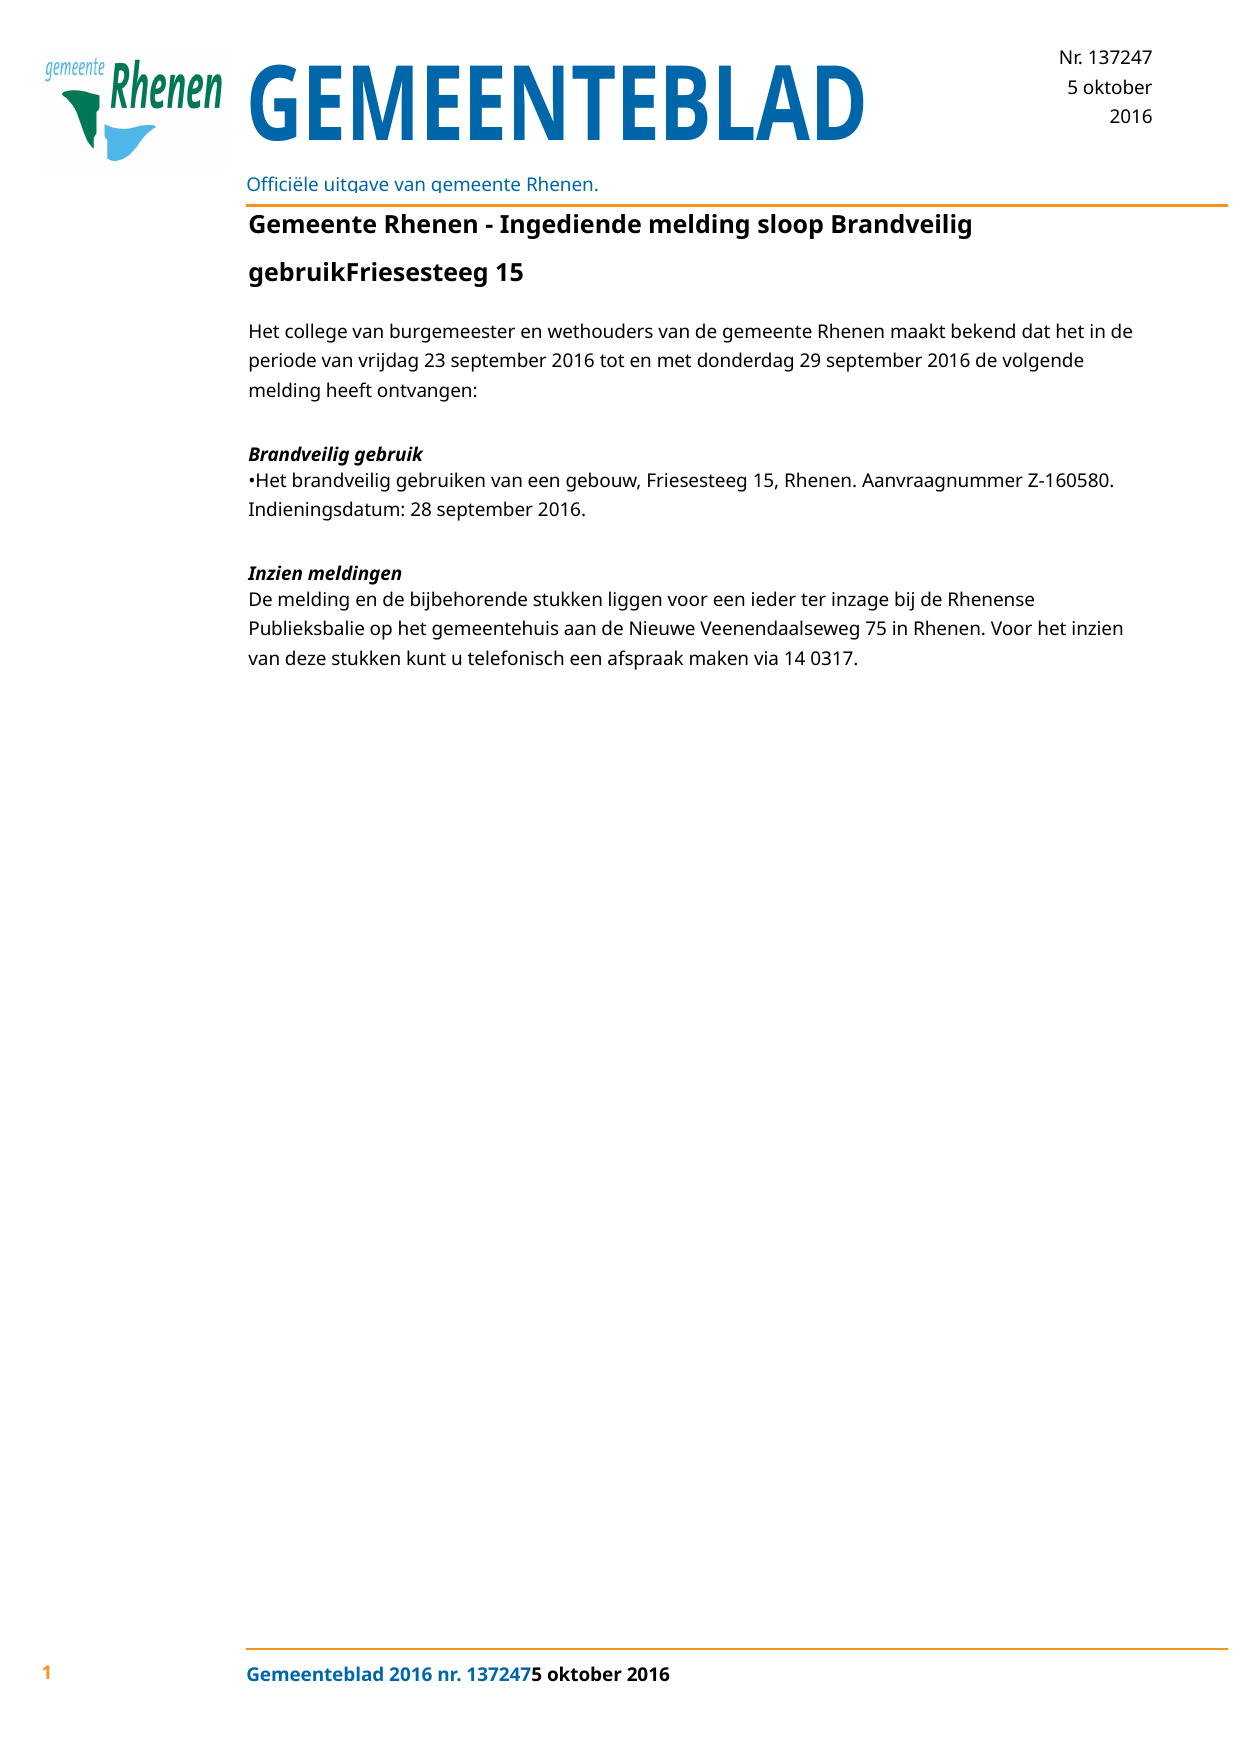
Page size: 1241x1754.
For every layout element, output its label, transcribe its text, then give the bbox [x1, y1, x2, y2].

text Inzien meldingen [248, 560, 1152, 586]
text Het college van burgemeester en wethouders van de gemeente Rhenen maakt bekend dat het in de periode van vrijdag 23 september 2016 tot en met donderdag 29 september 2016 de volgende melding heeft ontvangen: [248, 318, 1152, 403]
text Gemeente Rhenen - Ingediende melding sloop Brandveilig gebruikFriesesteeg 15 [248, 207, 1152, 288]
text Brandveilig gebruik [248, 441, 1152, 467]
text De melding en de bijbehorende stukken liggen voor een ieder ter inzage bij de Rhenense Publieksbalie op het gemeentehuis aan de Nieuwe Veenendaalseweg 75 in Rhenen. Voor het inzien van deze stukken kunt u telefonisch een afspraak maken via 14 0317. [248, 586, 1152, 671]
picture [41, 47, 231, 172]
text •Het brandveilig gebruiken van een gebouw, Friesesteeg 15, Rhenen. Aanvraagnummer Z-160580. Indieningsdatum: 28 september 2016. [248, 467, 1152, 522]
